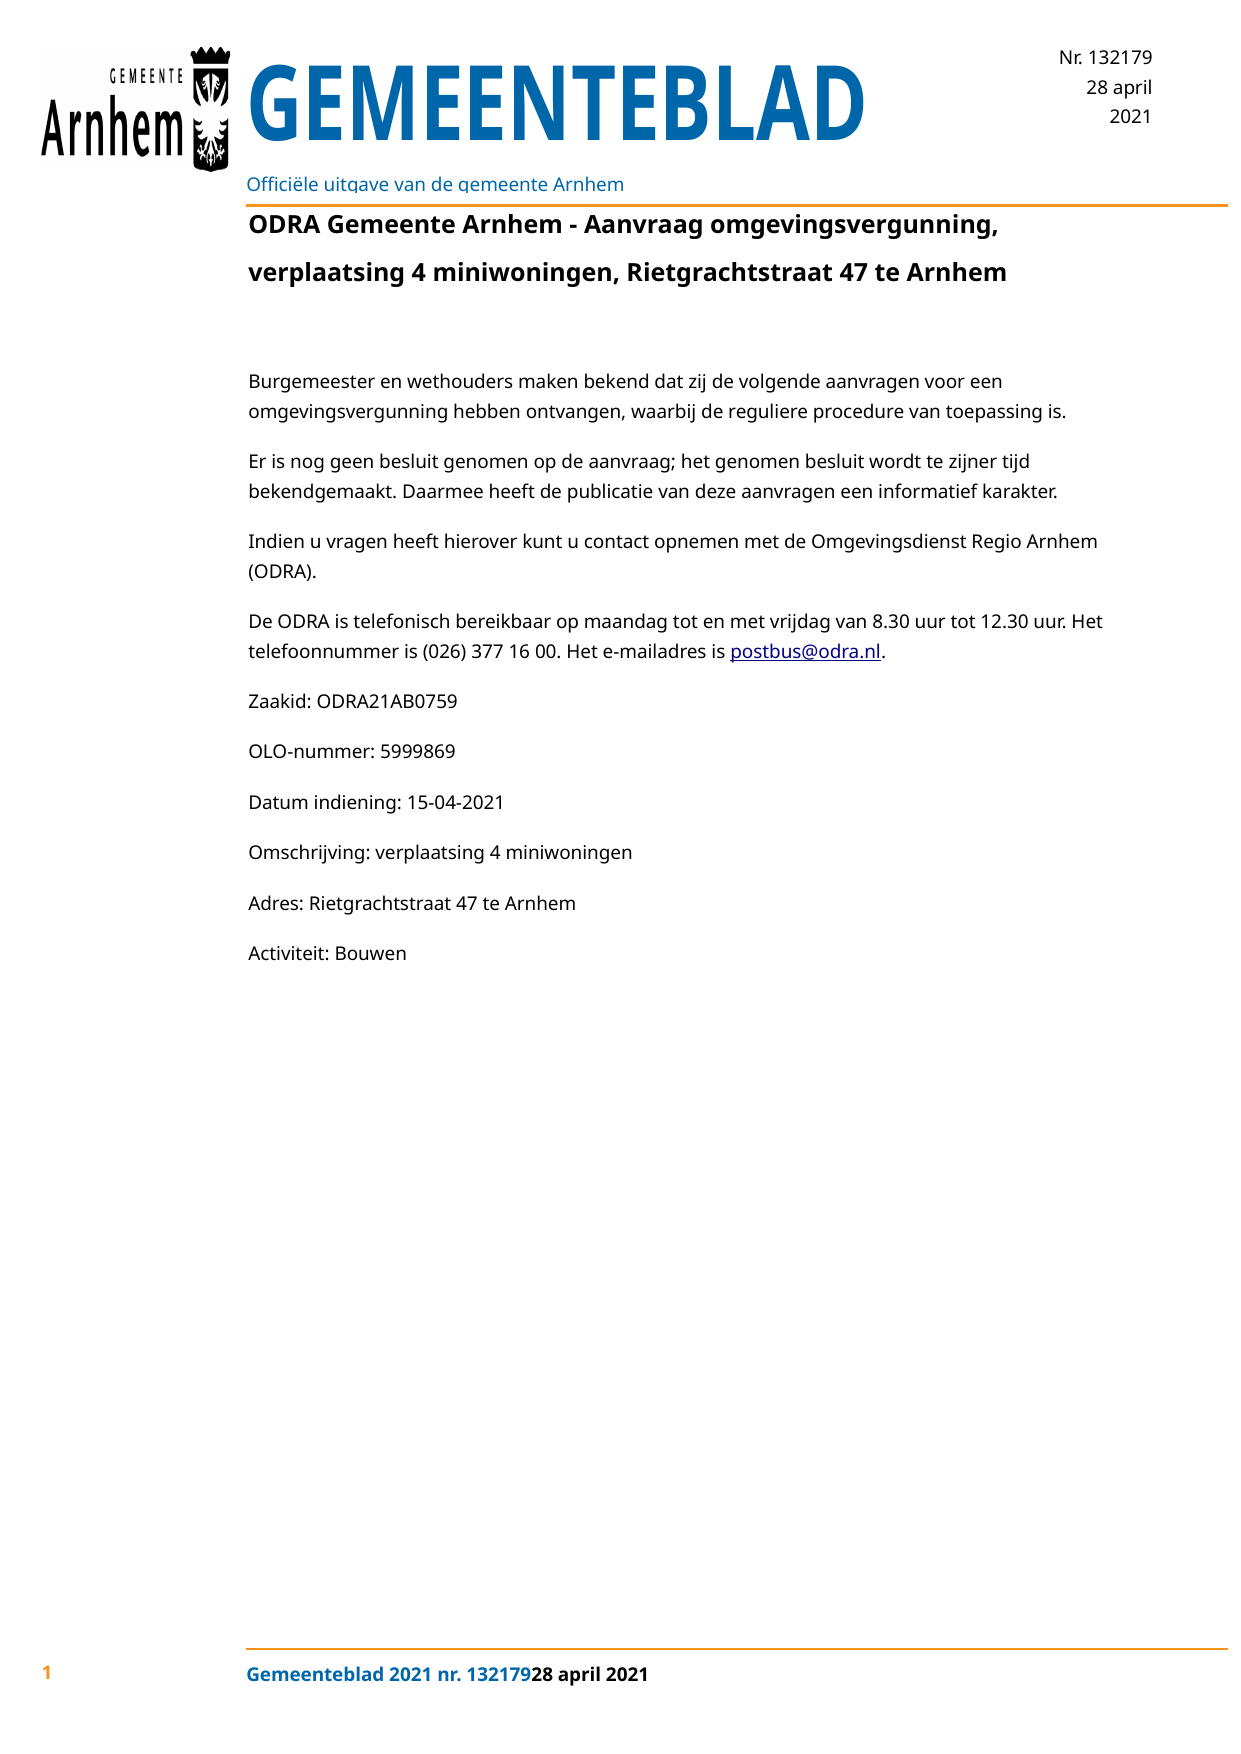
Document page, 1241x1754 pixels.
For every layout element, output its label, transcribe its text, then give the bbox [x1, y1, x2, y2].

text De ODRA is telefonisch bereikbaar op maandag tot en met vrijdag van 8.30 uur tot 12.30 uur. Het telefoonnummer is (026) 377 16 00. Het e-mailadres is postbus@odra.nl. [248, 608, 1152, 664]
text Omschrijving: verplaatsing 4 miniwoningen [248, 839, 1152, 865]
text Zaakid: ODRA21AB0759 [248, 688, 1152, 714]
text Datum indiening: 15-04-2021 [248, 789, 1152, 815]
text ODRA Gemeente Arnhem - Aanvraag omgevingsvergunning, verplaatsing 4 miniwoningen, Rietgrachtstraat 47 te Arnhem [248, 207, 1152, 288]
text Adres: Rietgrachtstraat 47 te Arnhem [248, 890, 1152, 916]
text Activiteit: Bouwen [248, 940, 1152, 966]
text OLO-nummer: 5999869 [248, 739, 1152, 764]
text Indien u vragen heeft hierover kunt u contact opnemen met de Omgevingsdienst Regio Arnhem (ODRA). [248, 528, 1152, 584]
text Er is nog geen besluit genomen op de aanvraag; het genomen besluit wordt te zijner tijd bekendgemaakt. Daarmee heeft de publicatie van deze aanvragen een informatief karakter. [248, 448, 1152, 504]
picture [41, 47, 231, 172]
text Burgemeester en wethouders maken bekend dat zij de volgende aanvragen voor een omgevingsvergunning hebben ontvangen, waarbij de reguliere procedure van toepassing is. [248, 368, 1152, 424]
